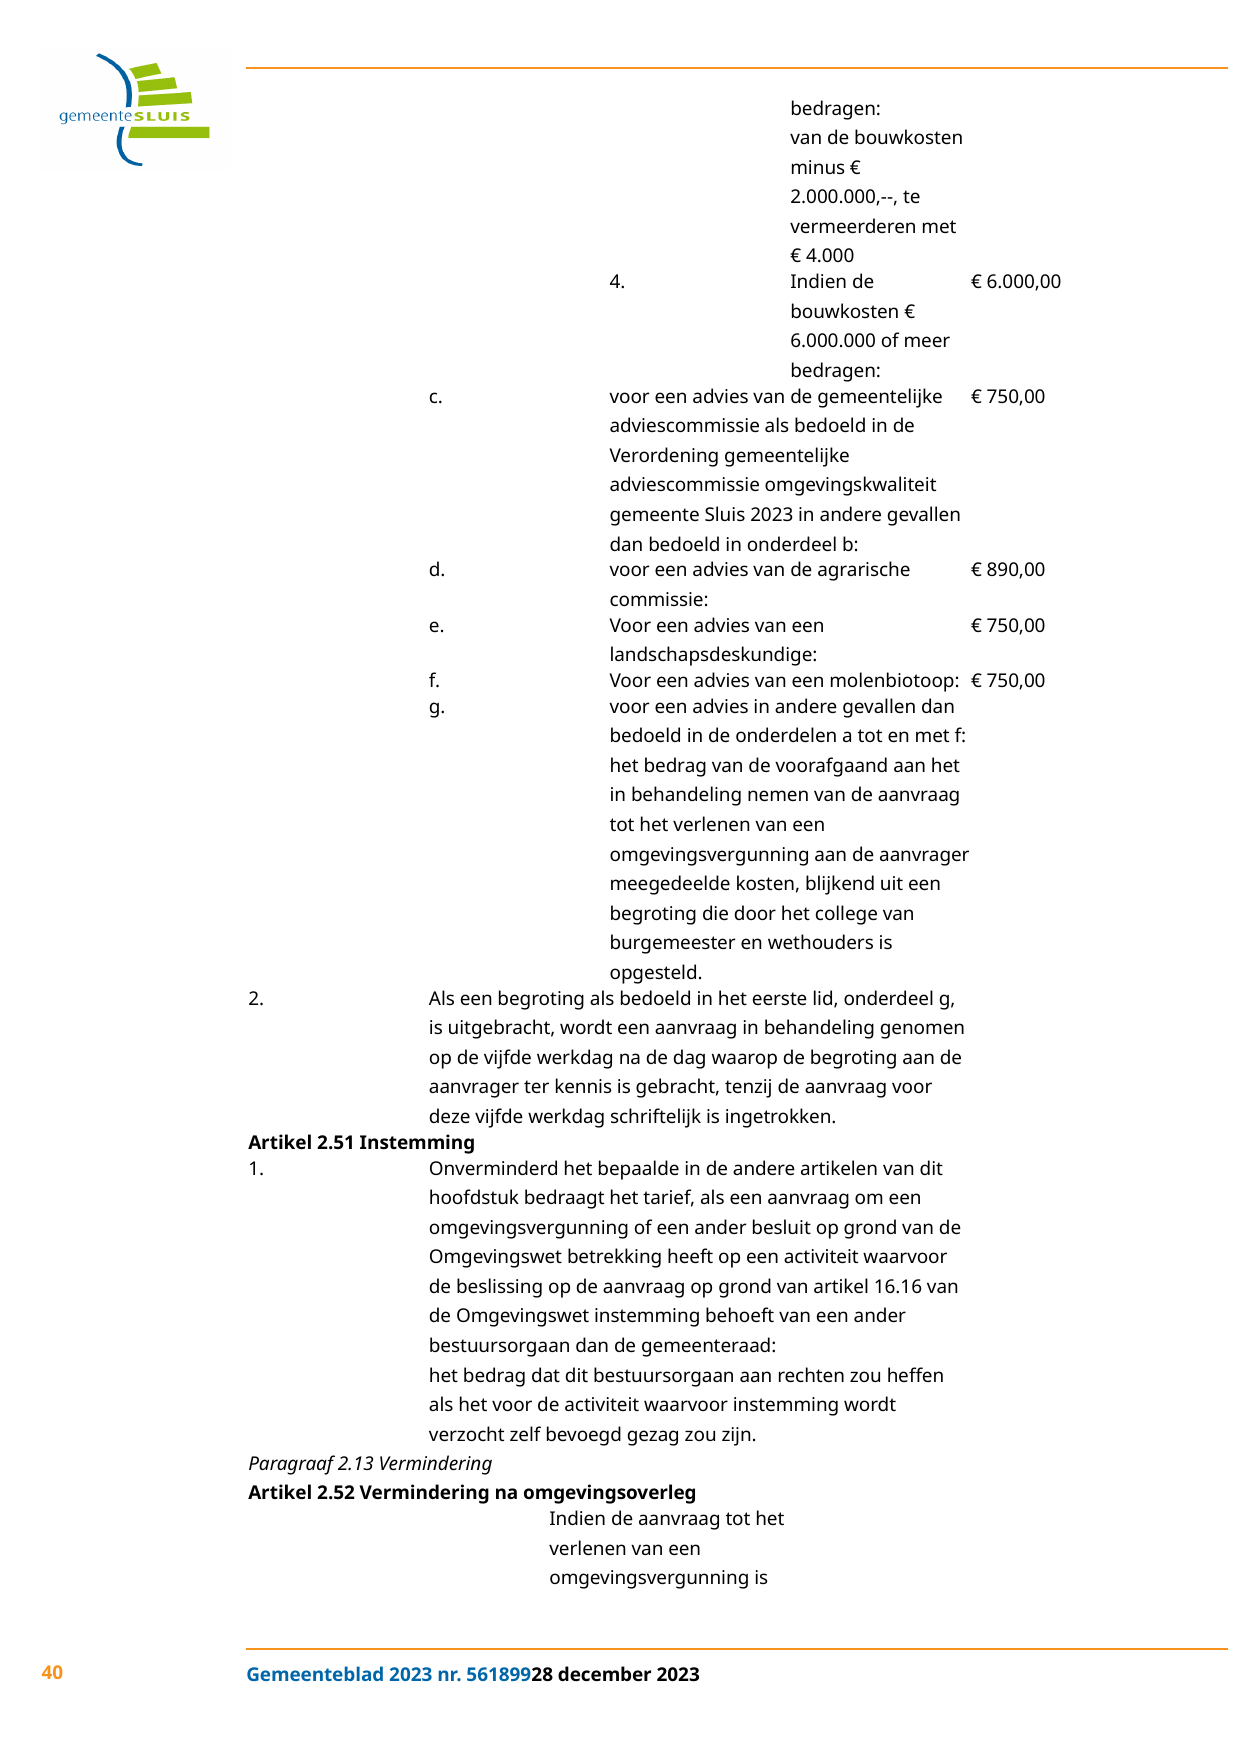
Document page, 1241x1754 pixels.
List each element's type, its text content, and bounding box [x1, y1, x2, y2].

picture [41, 47, 231, 172]
table_cell [429, 95, 609, 268]
table_cell Onverminderd het bepaalde in de andere artikelen van dit hoofdstuk bedraagt het tarief, als een aanvraag om een omgevingsvergunning of een ander besluit op grond van de Omgevingswet betrekking heeft op een activiteit waarvoor de beslissing op de aanvraag op grond van artikel 16.16 van de Omgevingswet instemming behoeft van een ander bestuursorgaan dan de gemeenteraad: het bedrag dat dit bestuursorgaan aan rechten zou heffen als het voor de activiteit waarvoor instemming wordt verzocht zelf bevoegd gezag zou zijn. [429, 1155, 971, 1447]
table_cell [248, 269, 429, 383]
table_cell [971, 985, 1152, 1129]
table_cell c. [429, 383, 609, 557]
table_cell Indien de bouwkosten € 6.000.000 of meer bedragen: [790, 269, 971, 383]
table_cell 1. [248, 1155, 429, 1447]
table_cell voor een advies in andere gevallen dan bedoeld in de onderdelen a tot en met f: het bedrag van de voorafgaand aan het in behandeling nemen van de aanvraag tot het verlenen van een omgevingsvergunning aan de aanvrager meegedeelde kosten, blijkend uit een begroting die door het college van burgemeester en wethouders is opgesteld. [609, 693, 971, 985]
table_cell d. [429, 557, 609, 612]
table_cell 4. [609, 269, 790, 383]
table_cell [609, 95, 790, 268]
table_cell Voor een advies van een molenbiotoop: [609, 667, 971, 693]
table_cell [971, 693, 1152, 985]
table_cell [971, 1155, 1152, 1447]
table_cell [248, 557, 429, 612]
table_cell f. [429, 667, 609, 693]
table_cell [248, 667, 429, 693]
table_cell [248, 383, 429, 557]
table_cell € 750,00 [971, 383, 1152, 557]
text Paragraaf 2.13 Vermindering [248, 1450, 1152, 1476]
table_cell Voor een advies van een landschapsdeskundige: [609, 612, 971, 667]
table_cell voor een advies van de gemeentelijke adviescommissie als bedoeld in de Verordening gemeentelijke adviescommissie omgevingskwaliteit gemeente Sluis 2023 in andere gevallen dan bedoeld in onderdeel b: [609, 383, 971, 557]
table_cell g. [429, 693, 609, 985]
table_cell [248, 612, 429, 667]
table_cell € 750,00 [971, 612, 1152, 667]
table_cell Als een begroting als bedoeld in het eerste lid, onderdeel g, is uitgebracht, wordt een aanvraag in behandeling genomen op de vijfde werkdag na de dag waarop de begroting aan de aanvrager ter kennis is gebracht, tenzij de aanvraag voor deze vijfde werkdag schriftelijk is ingetrokken. [429, 985, 971, 1129]
table_cell [248, 95, 429, 268]
table_cell € 890,00 [971, 557, 1152, 612]
table_cell voor een advies van de agrarische commissie: [609, 557, 971, 612]
table_cell Indien de aanvraag tot het verlenen van een omgevingsvergunning is [549, 1505, 850, 1590]
table_cell e. [429, 612, 609, 667]
table_cell [248, 693, 429, 985]
table_cell [971, 1129, 1152, 1155]
table_cell [248, 1505, 549, 1590]
table_cell [971, 95, 1152, 268]
table_cell Artikel 2.51 Instemming [248, 1129, 971, 1155]
table_cell bedragen: van de bouwkosten minus € 2.000.000,--, te vermeerderen met € 4.000 [790, 95, 971, 268]
table_cell € 6.000,00 [971, 269, 1152, 383]
table_cell [429, 269, 609, 383]
table_cell 2. [248, 985, 429, 1129]
table_cell [850, 1505, 1152, 1590]
table_header [850, 1480, 1152, 1505]
table_cell € 750,00 [971, 667, 1152, 693]
table_header Artikel 2.52 Vermindering na omgevingsoverleg [248, 1480, 850, 1505]
